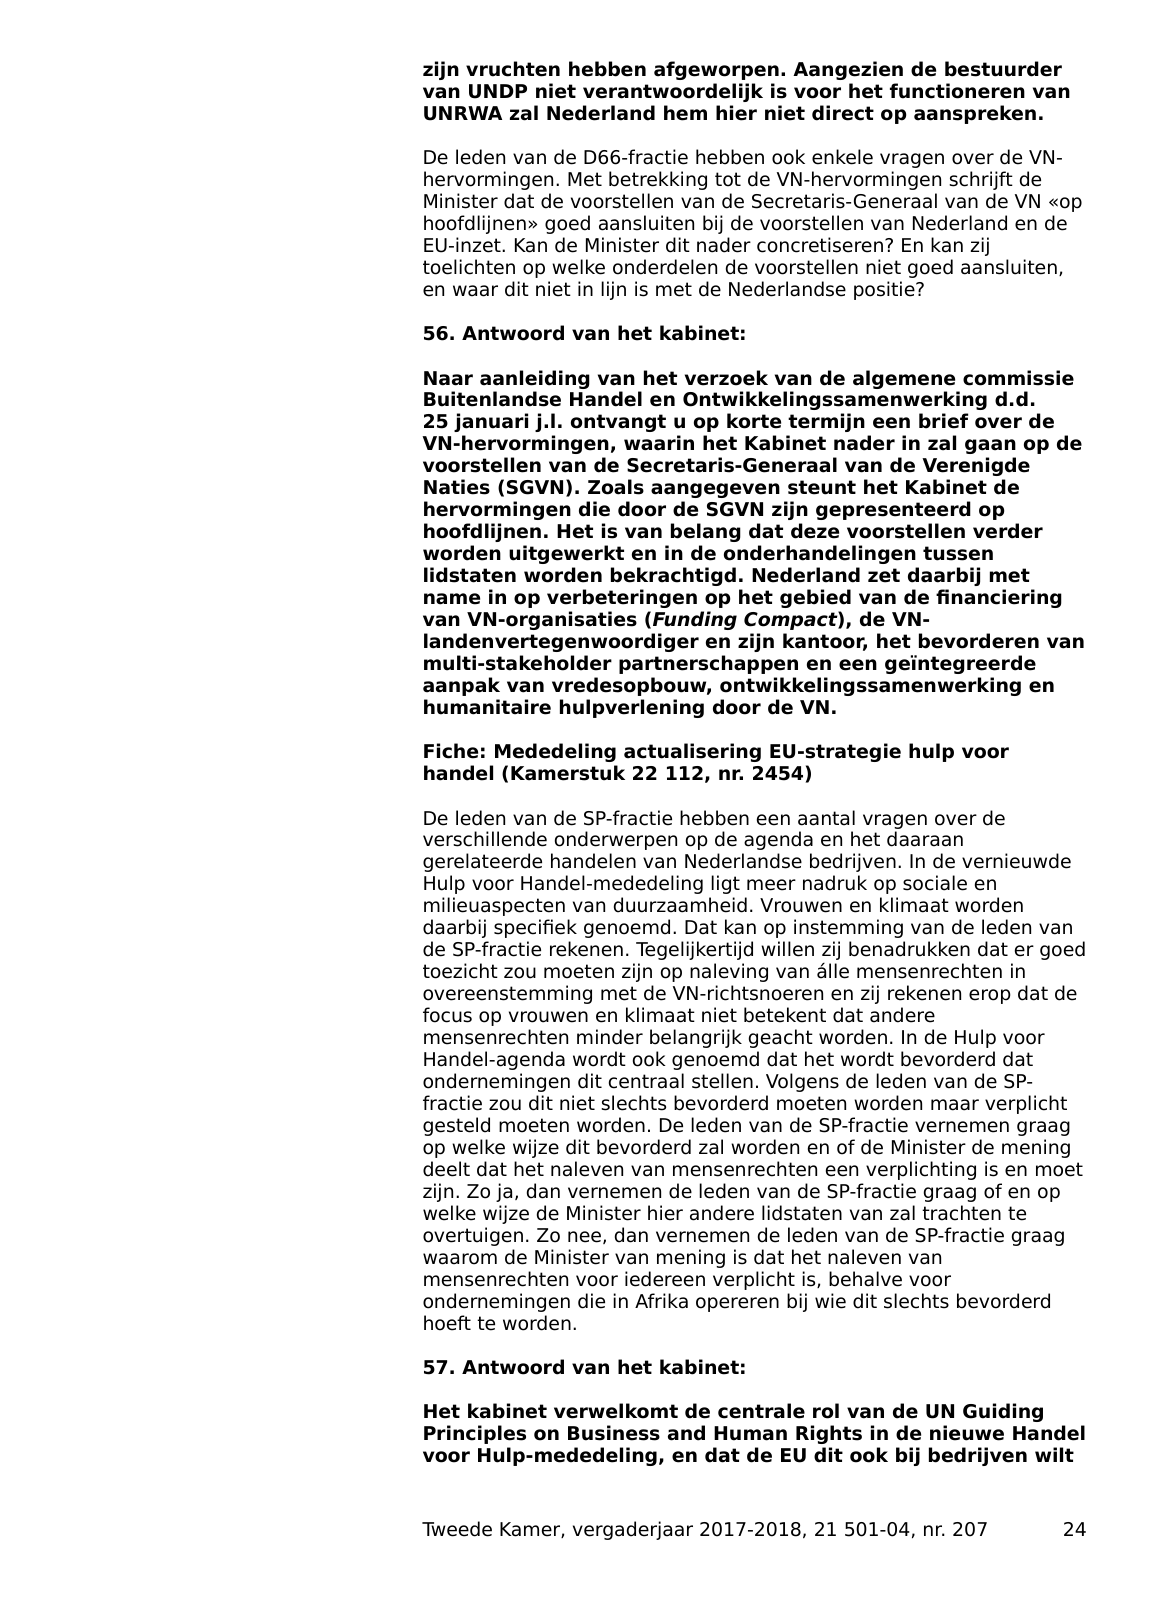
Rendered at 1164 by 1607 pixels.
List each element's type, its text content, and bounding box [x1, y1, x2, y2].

text Het kabinet verwelkomt de centrale rol van de UN Guiding Principles on Business and Human Rights in de nieuwe Handel voor Hulp-mededeling, en dat de EU dit ook bij bedrijven wilt [422, 1401, 1087, 1467]
subtitle Fiche: Mededeling actualisering EU-strategie hulp voor handel (Kamerstuk 22 112, nr. 2454) [422, 741, 1087, 785]
text 56. Antwoord van het kabinet: [422, 323, 1087, 345]
text De leden van de D66-fractie hebben ook enkele vragen over de VN-hervormingen. Met betrekking tot de VN-hervormingen schrijft de Minister dat de voorstellen van de Secretaris-Generaal van de VN «op hoofdlijnen» goed aansluiten bij de voorstellen van Nederland en de EU-inzet. Kan de Minister dit nader concretiseren? En kan zij toelichten op welke onderdelen de voorstellen niet goed aansluiten, en waar dit niet in lijn is met de Nederlandse positie? [422, 147, 1087, 301]
text Naar aanleiding van het verzoek van de algemene commissie Buitenlandse Handel en Ontwikkelingssamenwerking d.d. 25 januari j.l. ontvangt u op korte termijn een brief over de VN-hervormingen, waarin het Kabinet nader in zal gaan op de voorstellen van de Secretaris-Generaal van de Verenigde Naties (SGVN). Zoals aangegeven steunt het Kabinet de hervormingen die door de SGVN zijn gepresenteerd op hoofdlijnen. Het is van belang dat deze voorstellen verder worden uitgewerkt en in de onderhandelingen tussen lidstaten worden bekrachtigd. Nederland zet daarbij met name in op verbeteringen op het gebied van de financiering van VN-organisaties (Funding Compact), de VN-landenvertegenwoordiger en zijn kantoor, het bevorderen van multi-stakeholder partnerschappen en een geïntegreerde aanpak van vredesopbouw, ontwikkelingssamenwerking en humanitaire hulpverlening door de VN. [422, 367, 1087, 719]
text 57. Antwoord van het kabinet: [422, 1357, 1087, 1379]
text De leden van de SP-fractie hebben een aantal vragen over de verschillende onderwerpen op de agenda en het daaraan gerelateerde handelen van Nederlandse bedrijven. In de vernieuwde Hulp voor Handel-mededeling ligt meer nadruk op sociale en milieuaspecten van duurzaamheid. Vrouwen en klimaat worden daarbij specifiek genoemd. Dat kan op instemming van de leden van de SP-fractie rekenen. Tegelijkertijd willen zij benadrukken dat er goed toezicht zou moeten zijn op naleving van álle mensenrechten in overeenstemming met de VN-richtsnoeren en zij rekenen erop dat de focus op vrouwen en klimaat niet betekent dat andere mensenrechten minder belangrijk geacht worden. In de Hulp voor Handel-agenda wordt ook genoemd dat het wordt bevorderd dat ondernemingen dit centraal stellen. Volgens de leden van de SP-fractie zou dit niet slechts bevorderd moeten worden maar verplicht gesteld moeten worden. De leden van de SP-fractie vernemen graag op welke wijze dit bevorderd zal worden en of de Minister de mening deelt dat het naleven van mensenrechten een verplichting is en moet zijn. Zo ja, dan vernemen de leden van de SP-fractie graag of en op welke wijze de Minister hier andere lidstaten van zal trachten te overtuigen. Zo nee, dan vernemen de leden van de SP-fractie graag waarom de Minister van mening is dat het naleven van mensenrechten voor iedereen verplicht is, behalve voor ondernemingen die in Afrika opereren bij wie dit slechts bevorderd hoeft te worden. [422, 807, 1087, 1335]
text zijn vruchten hebben afgeworpen. Aangezien de bestuurder van UNDP niet verantwoordelijk is voor het functioneren van UNRWA zal Nederland hem hier niet direct op aanspreken. [422, 59, 1087, 125]
